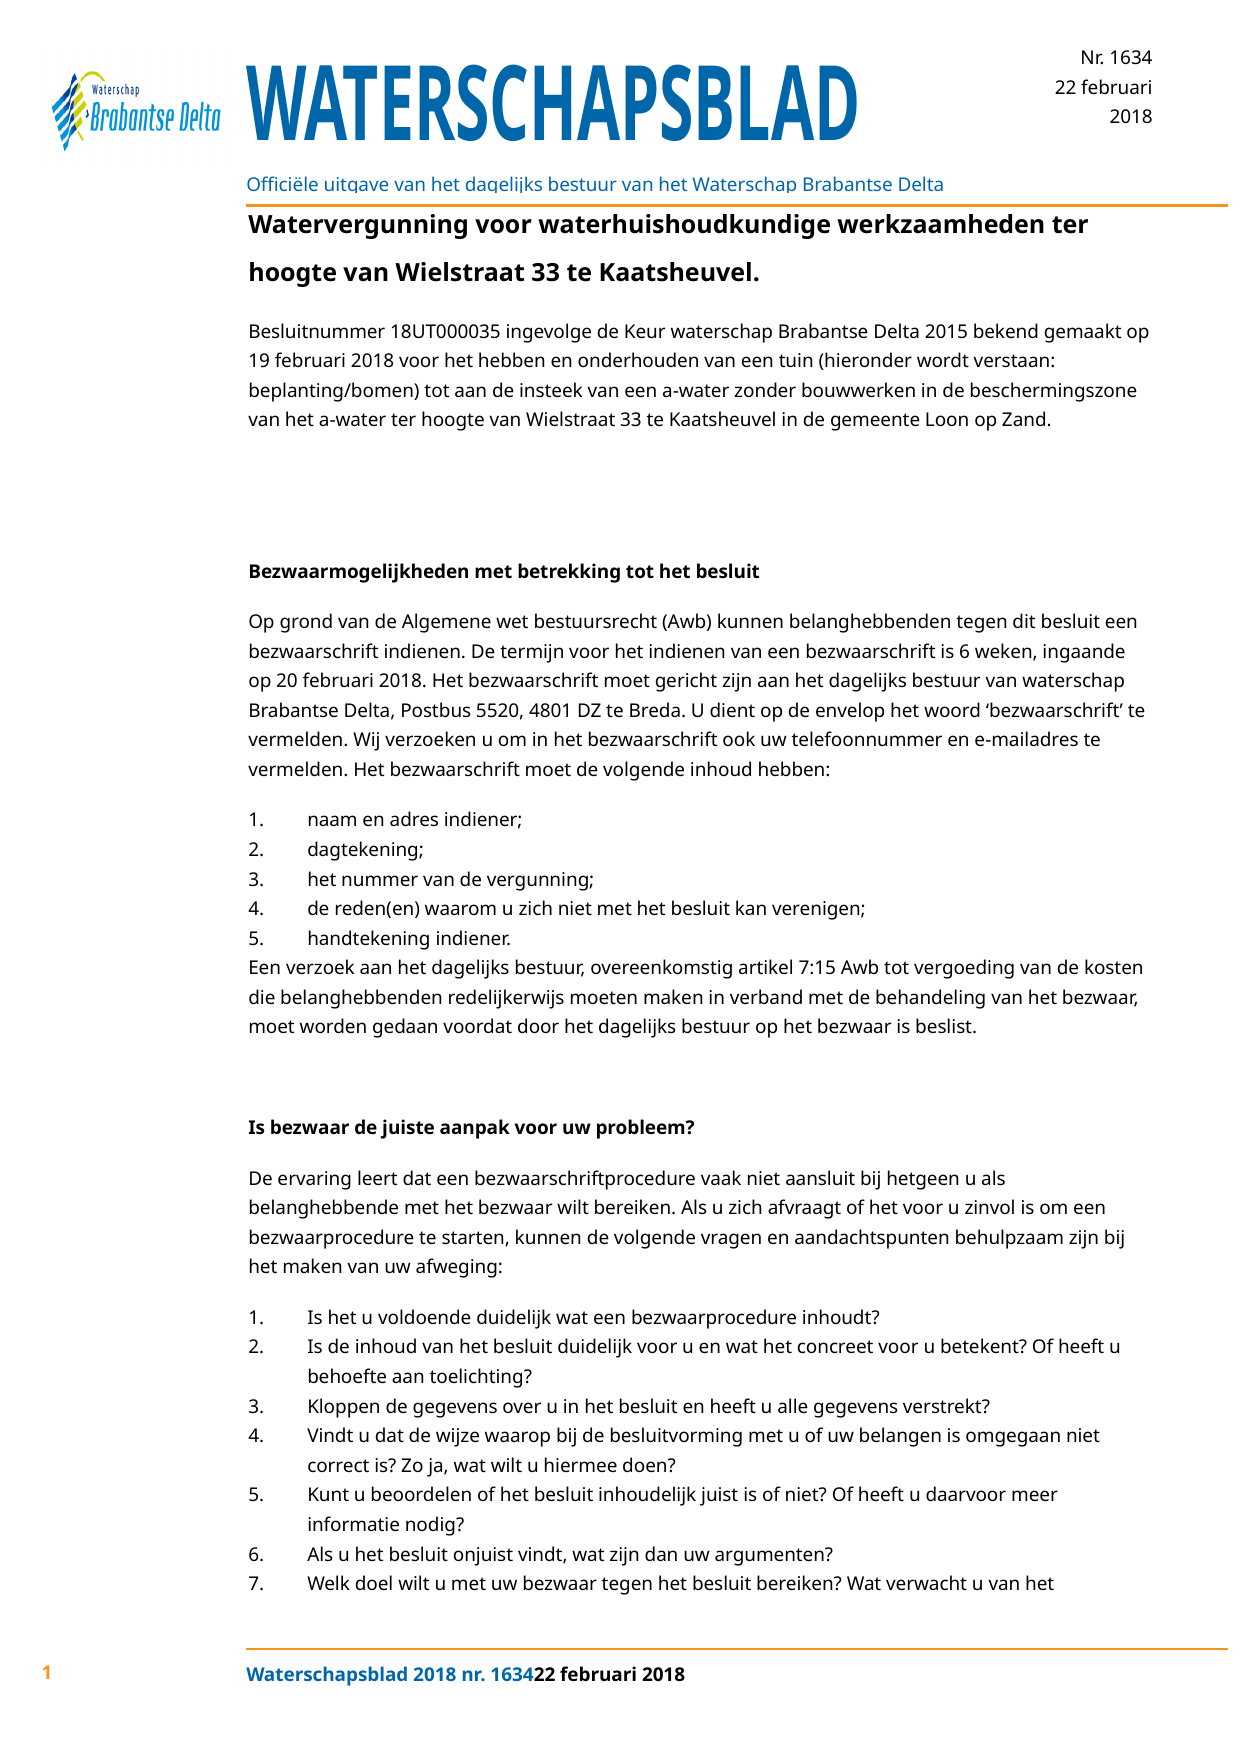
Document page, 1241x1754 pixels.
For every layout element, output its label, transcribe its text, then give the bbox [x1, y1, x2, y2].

list Is het u voldoende duidelijk wat een bezwaarprocedure inhoudt? [248, 1304, 1152, 1330]
text Is bezwaar de juiste aanpak voor uw probleem? [248, 1114, 1152, 1140]
list Vindt u dat de wijze waarop bij de besluitvorming met u of uw belangen is omgegaan niet correct is? Zo ja, wat wilt u hiermee doen? [248, 1422, 1152, 1478]
list naam en adres indiener; [248, 807, 1152, 832]
text Een verzoek aan het dagelijks bestuur, overeenkomstig artikel 7:15 Awb tot vergoeding van de kosten die belanghebbenden redelijkerwijs moeten maken in verband met de behandeling van het bezwaar, moet worden gedaan voordat door het dagelijks bestuur op het bezwaar is beslist. [248, 954, 1152, 1039]
text Watervergunning voor waterhuishoudkundige werkzaamheden ter hoogte van Wielstraat 33 te Kaatsheuvel. [248, 207, 1152, 288]
list Kloppen de gegevens over u in het besluit en heeft u alle gegevens verstrekt? [248, 1393, 1152, 1419]
list Kunt u beoordelen of het besluit inhoudelijk juist is of niet? Of heeft u daarvoor meer informatie nodig? [248, 1482, 1152, 1537]
list handtekening indiener. [248, 925, 1152, 951]
text Bezwaarmogelijkheden met betrekking tot het besluit [248, 558, 1152, 584]
list de reden(en) waarom u zich niet met het besluit kan verenigen; [248, 895, 1152, 921]
picture [41, 47, 231, 172]
list Welk doel wilt u met uw bezwaar tegen het besluit bereiken? Wat verwacht u van het [248, 1570, 1152, 1596]
text Op grond van de Algemene wet bestuursrecht (Awb) kunnen belanghebbenden tegen dit besluit een bezwaarschrift indienen. De termijn voor het indienen van een bezwaarschrift is 6 weken, ingaande op 20 februari 2018. Het bezwaarschrift moet gericht zijn aan het dagelijks bestuur van waterschap Brabantse Delta, Postbus 5520, 4801 DZ te Breda. U dient op de envelop het woord ‘bezwaarschrift’ te vermelden. Wij verzoeken u om in het bezwaarschrift ook uw telefoonnummer en e‑mailadres te vermelden. Het bezwaarschrift moet de volgende inhoud hebben: [248, 608, 1152, 782]
list dagtekening; [248, 836, 1152, 862]
list Is de inhoud van het besluit duidelijk voor u en wat het concreet voor u betekent? Of heeft u behoefte aan toelichting? [248, 1334, 1152, 1389]
list het nummer van de vergunning; [248, 866, 1152, 892]
text Besluitnummer 18UT000035 ingevolge de Keur waterschap Brabantse Delta 2015 bekend gemaakt op 19 februari 2018 voor het hebben en onderhouden van een tuin (hieronder wordt verstaan: beplanting/bomen) tot aan de insteek van een a-water zonder bouwwerken in de beschermingszone van het a-water ter hoogte van Wielstraat 33 te Kaatsheuvel in de gemeente Loon op Zand. [248, 318, 1152, 432]
list Als u het besluit onjuist vindt, wat zijn dan uw argumenten? [248, 1541, 1152, 1567]
text De ervaring leert dat een bezwaarschriftprocedure vaak niet aansluit bij hetgeen u als belanghebbende met het bezwaar wilt bereiken. Als u zich afvraagt of het voor u zinvol is om een bezwaarprocedure te starten, kunnen de volgende vragen en aandachtspunten behulpzaam zijn bij het maken van uw afweging: [248, 1165, 1152, 1279]
